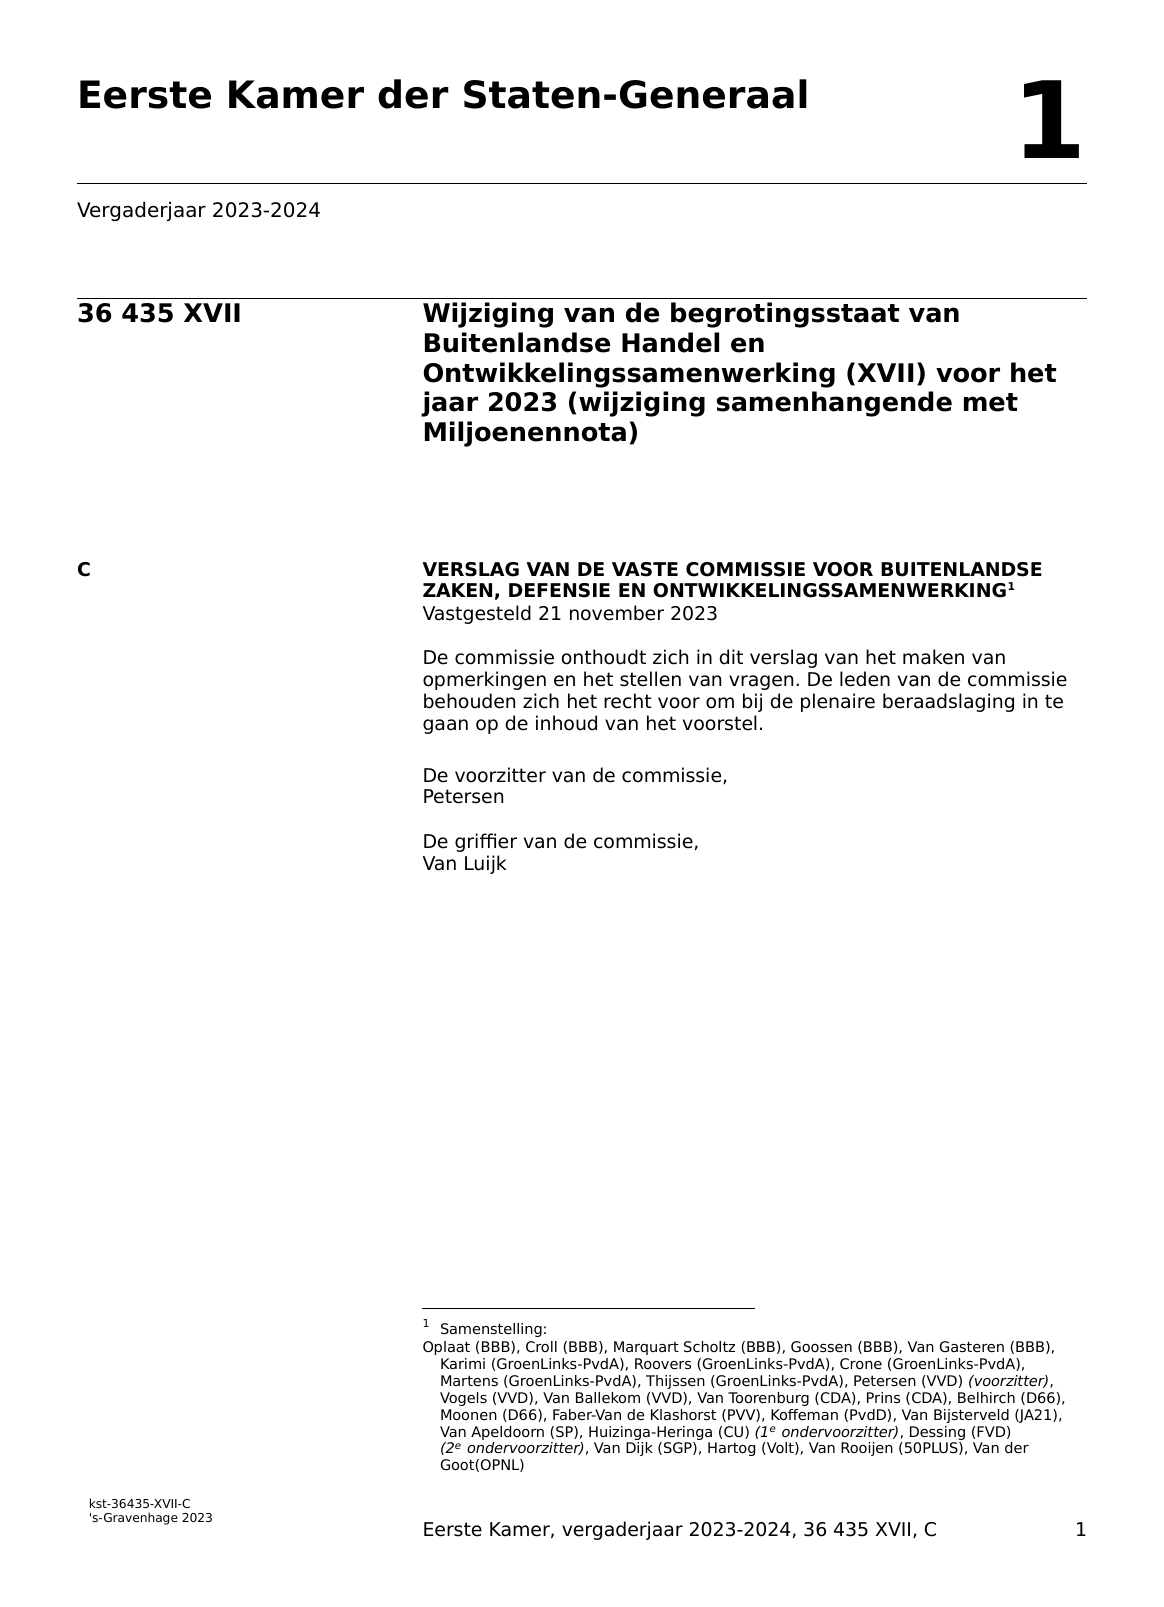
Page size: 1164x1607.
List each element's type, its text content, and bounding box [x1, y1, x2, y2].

text De griffier van de commissie, Van Luijk [422, 831, 1087, 874]
text Vastgesteld 21 november 2023 [422, 602, 1087, 624]
table_header 1 [886, 59, 1087, 183]
table_header Eerste Kamer der Staten-Generaal [77, 59, 886, 183]
text De commissie onthoudt zich in dit verslag van het maken van opmerkingen en het stellen van vragen. De leden van de commissie behouden zich het recht voor om bij de plenaire beraadslaging in te gaan op de inhoud van het voorstel. [422, 647, 1087, 734]
text De voorzitter van de commissie, Petersen [422, 764, 1087, 808]
text Oplaat (BBB), Croll (BBB), Marquart Scholtz (BBB), Goossen (BBB), Van Gasteren (BBB), Karimi (GroenLinks-PvdA), Roovers (GroenLinks-PvdA), Crone (GroenLinks-PvdA), Martens (GroenLinks-PvdA), Thijssen (GroenLinks-PvdA), Petersen (VVD) (voorzitter), Vogels (VVD), Van Ballekom (VVD), Van Toorenburg (CDA), Prins (CDA), Belhirch (D66), Moonen (D66), Faber-Van de Klashorst (PVV), Koffeman (PvdD), Van Bijsterveld (JA21), Van Apeldoorn (SP), Huizinga-Heringa (CU) (1e ondervoorzitter), Dessing (FVD) (2e ondervoorzitter), Van Dijk (SGP), Hartog (Volt), Van Rooijen (50PLUS), Van der Goot(OPNL) [422, 1339, 1087, 1474]
text 's-Gravenhage 2023 [88, 1511, 323, 1525]
subtitle C VERSLAG VAN DE VASTE COMMISSIE VOOR BUITENLANDSE ZAKEN, DEFENSIE EN ONTWIKKELINGSSAMENWERKING [77, 558, 1087, 602]
subtitle 36 435 XVII Wijziging van de begrotingsstaat van Buitenlandse Handel en Ontwikkelingssamenwerking (XVII) voor het jaar 2023 (wijziging samenhangende met Miljoenennota) [77, 299, 1087, 447]
text kst-36435-XVII-C [88, 1497, 323, 1511]
text Samenstelling: [422, 1317, 1087, 1339]
table_cell Vergaderjaar 2023-2024 [77, 184, 1087, 298]
